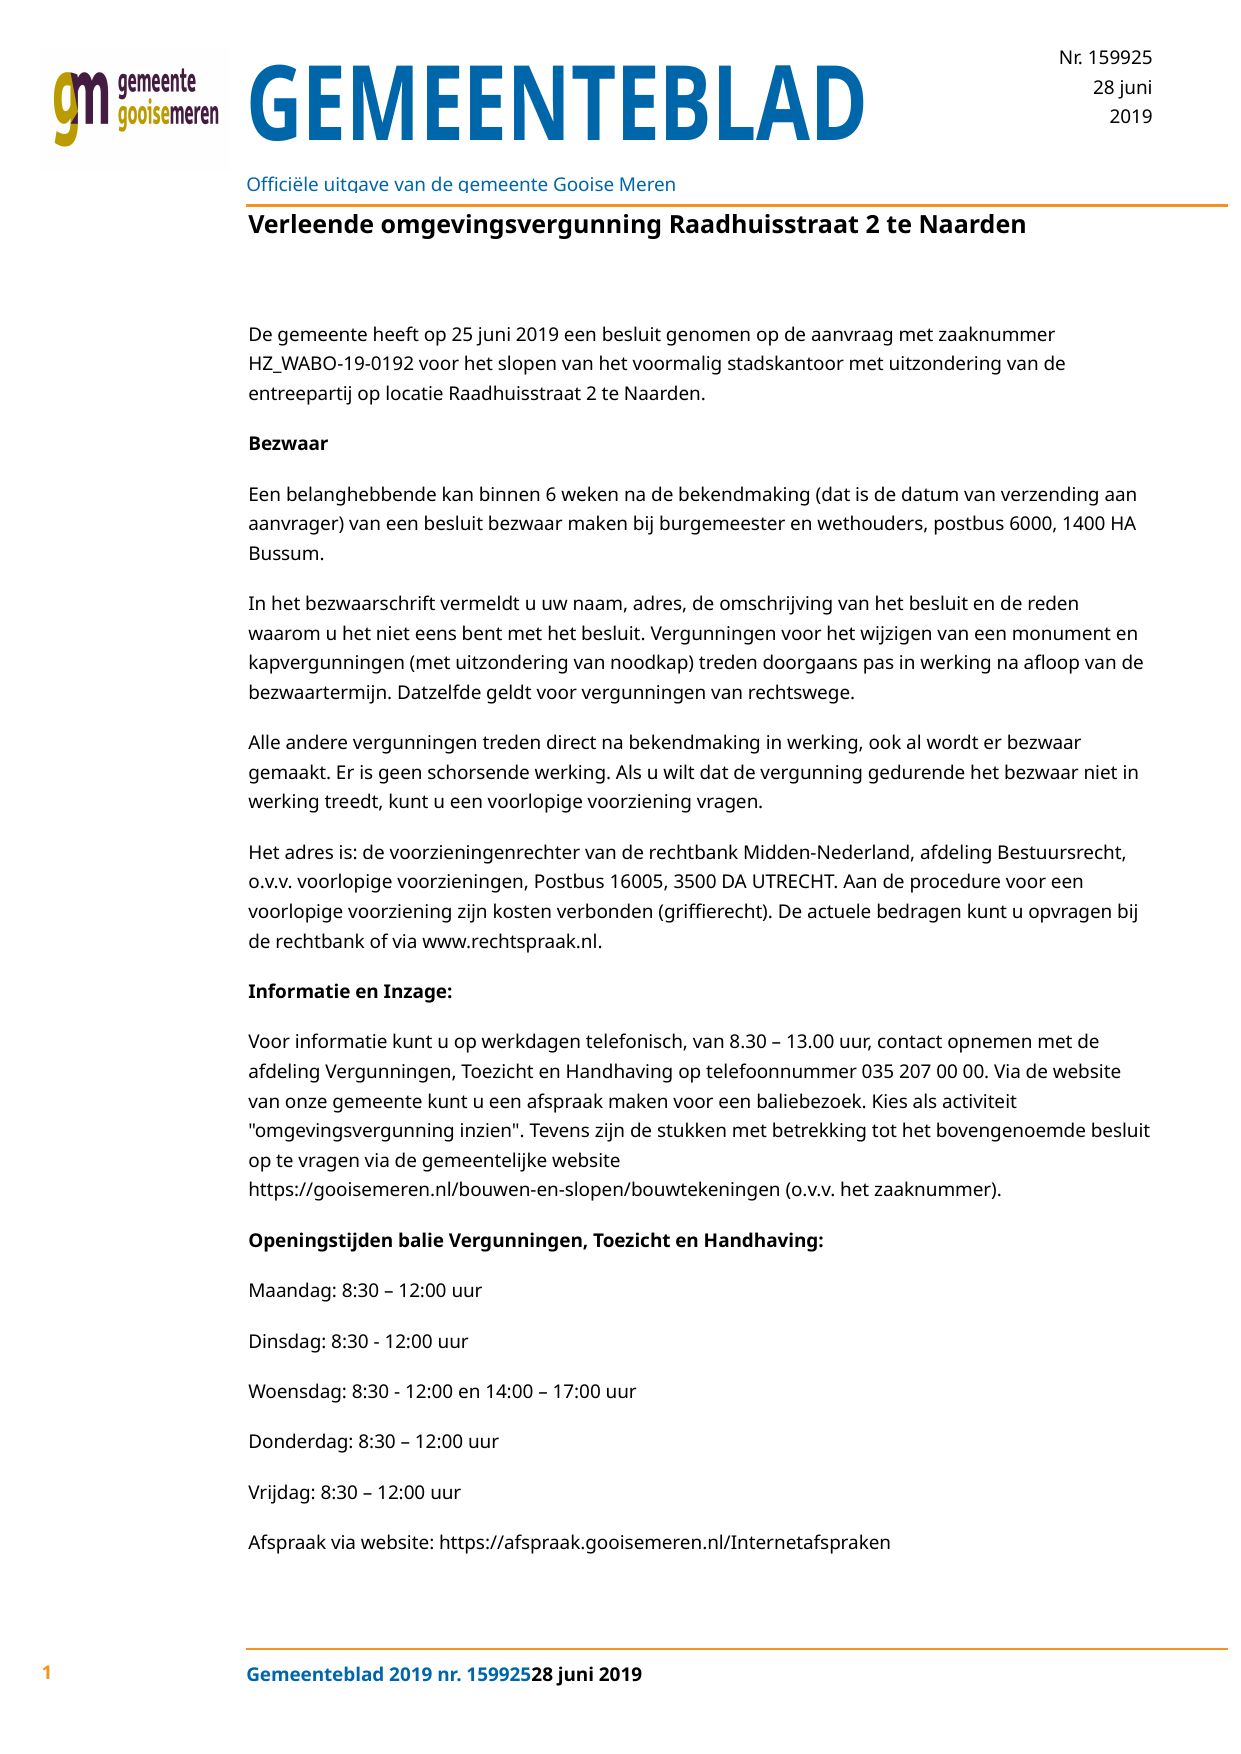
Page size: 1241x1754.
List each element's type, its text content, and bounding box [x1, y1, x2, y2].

text Voor informatie kunt u op werkdagen telefonisch, van 8.30 – 13.00 uur, contact opnemen met de afdeling Vergunningen, Toezicht en Handhaving op telefoonnummer 035 207 00 00. Via de website van onze gemeente kunt u een afspraak maken voor een baliebezoek. Kies als activiteit "omgevingsvergunning inzien". Tevens zijn de stukken met betrekking tot het bovengenoemde besluit op te vragen via de gemeentelijke website https://gooisemeren.nl/bouwen-en-slopen/bouwtekeningen (o.v.v. het zaaknummer). [248, 1029, 1152, 1202]
text Woensdag: 8:30 - 12:00 en 14:00 – 17:00 uur [248, 1378, 1152, 1404]
text Informatie en Inzage: [248, 978, 1152, 1004]
text Donderdag: 8:30 – 12:00 uur [248, 1429, 1152, 1454]
text Openingstijden balie Vergunningen, Toezicht en Handhaving: [248, 1227, 1152, 1253]
text Alle andere vergunningen treden direct na bekendmaking in werking, ook al wordt er bezwaar gemaakt. Er is geen schorsende werking. Als u wilt dat de vergunning gedurende het bezwaar niet in werking treedt, kunt u een voorlopige voorziening vragen. [248, 729, 1152, 814]
text Bezwaar [248, 430, 1152, 456]
text Het adres is: de voorzieningenrechter van de rechtbank Midden-Nederland, afdeling Bestuursrecht, o.v.v. voorlopige voorzieningen, Postbus 16005, 3500 DA UTRECHT. Aan de procedure voor een voorlopige voorziening zijn kosten verbonden (griffierecht). De actuele bedragen kunt u opvragen bij de rechtbank of via www.rechtspraak.nl. [248, 839, 1152, 953]
text Een belanghebbende kan binnen 6 weken na de bekendmaking (dat is de datum van verzending aan aanvrager) van een besluit bezwaar maken bij burgemeester en wethouders, postbus 6000, 1400 HA Bussum. [248, 481, 1152, 566]
text In het bezwaarschrift vermeldt u uw naam, adres, de omschrijving van het besluit en de reden waarom u het niet eens bent met het besluit. Vergunningen voor het wijzigen van een monument en kapvergunningen (met uitzondering van noodkap) treden doorgaans pas in werking na afloop van de bezwaartermijn. Datzelfde geldt voor vergunningen van rechtswege. [248, 590, 1152, 705]
text Maandag: 8:30 – 12:00 uur [248, 1277, 1152, 1303]
picture [41, 47, 231, 172]
text Verleende omgevingsvergunning Raadhuisstraat 2 te Naarden [248, 207, 1152, 241]
text Vrijdag: 8:30 – 12:00 uur [248, 1479, 1152, 1505]
text De gemeente heeft op 25 juni 2019 een besluit genomen op de aanvraag met zaaknummer HZ_WABO-19-0192 voor het slopen van het voormalig stadskantoor met uitzondering van de entreepartij op locatie Raadhuisstraat 2 te Naarden. [248, 321, 1152, 406]
text Dinsdag: 8:30 - 12:00 uur [248, 1328, 1152, 1353]
text Afspraak via website: https://afspraak.gooisemeren.nl/Internetafspraken [248, 1529, 1152, 1555]
